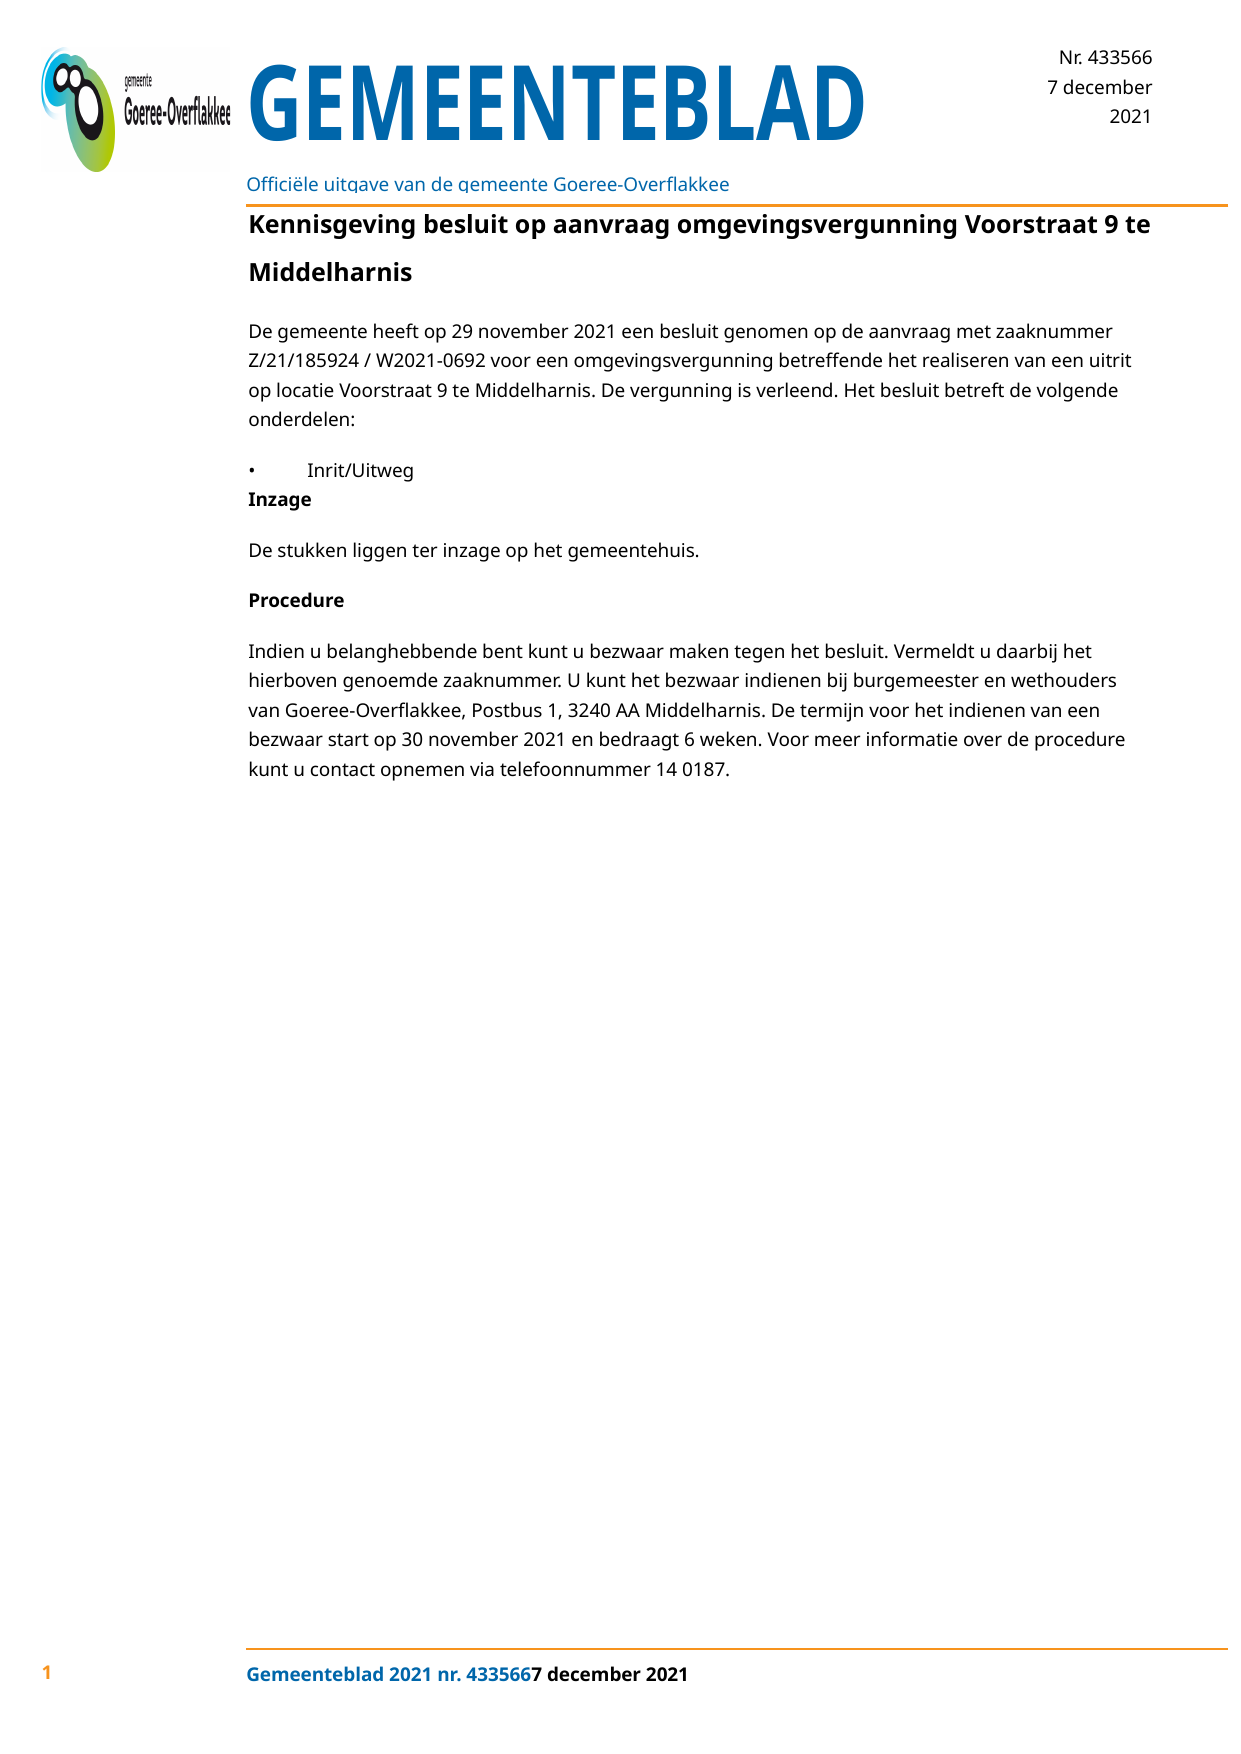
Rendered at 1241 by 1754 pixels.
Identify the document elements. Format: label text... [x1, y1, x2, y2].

text Procedure [248, 587, 1152, 613]
text De gemeente heeft op 29 november 2021 een besluit genomen op de aanvraag met zaaknummer Z/21/185924 / W2021-0692 voor een omgevingsvergunning betreffende het realiseren van een uitrit op locatie Voorstraat 9 te Middelharnis. De vergunning is verleend. Het besluit betreft de volgende onderdelen: [248, 318, 1152, 432]
text De stukken liggen ter inzage op het gemeentehuis. [248, 537, 1152, 563]
picture [41, 47, 231, 172]
text Inzage [248, 487, 1152, 512]
text Indien u belanghebbende bent kunt u bezwaar maken tegen het besluit. Vermeldt u daarbij het hierboven genoemde zaaknummer. U kunt het bezwaar indienen bij burgemeester en wethouders van Goeree-Overflakkee, Postbus 1, 3240 AA Middelharnis. De termijn voor het indienen van een bezwaar start op 30 november 2021 en bedraagt 6 weken. Voor meer informatie over de procedure kunt u contact opnemen via telefoonnummer 14 0187. [248, 638, 1152, 782]
text Kennisgeving besluit op aanvraag omgevingsvergunning Voorstraat 9 te Middelharnis [248, 207, 1152, 288]
list Inrit/Uitweg [248, 457, 1152, 483]
